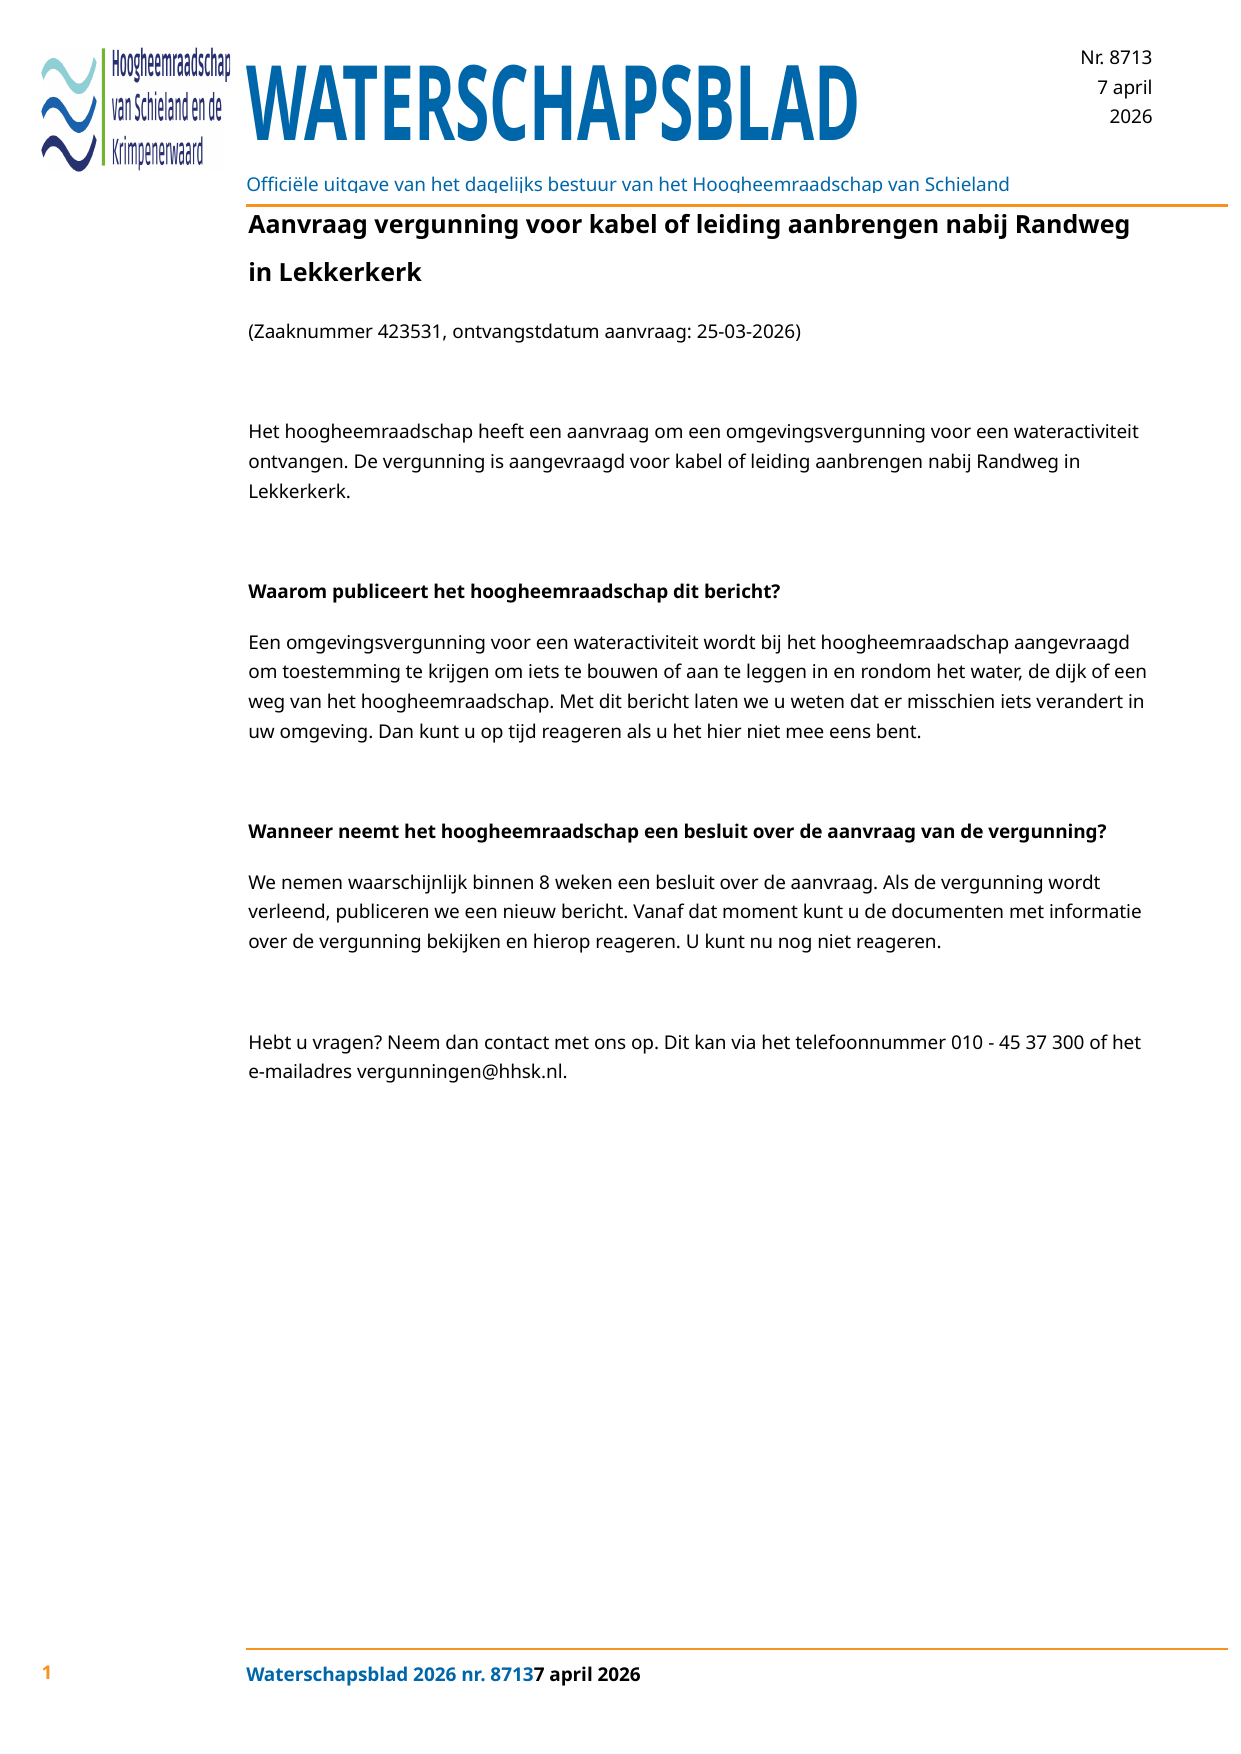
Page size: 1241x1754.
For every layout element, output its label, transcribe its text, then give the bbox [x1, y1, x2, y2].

text We nemen waarschijnlijk binnen 8 weken een besluit over de aanvraag. Als de vergunning wordt verleend, publiceren we een nieuw bericht. Vanaf dat moment kunt u de documenten met informatie over de vergunning bekijken en hierop reageren. U kunt nu nog niet reageren. [248, 869, 1152, 954]
text Het hoogheemraadschap heeft een aanvraag om een omgevingsvergunning voor een wateractiviteit ontvangen. De vergunning is aangevraagd voor kabel of leiding aanbrengen nabij Randweg in Lekkerkerk. [248, 419, 1152, 504]
text Aanvraag vergunning voor kabel of leiding aanbrengen nabij Randweg in Lekkerkerk [248, 207, 1152, 288]
text Wanneer neemt het hoogheemraadschap een besluit over de aanvraag van de vergunning? [248, 819, 1152, 844]
text Waarom publiceert het hoogheemraadschap dit bericht? [248, 579, 1152, 604]
text Een omgevingsvergunning voor een wateractiviteit wordt bij het hoogheemraadschap aangevraagd om toestemming te krijgen om iets te bouwen of aan te leggen in en rondom het water, de dijk of een weg van het hoogheemraadschap. Met dit bericht laten we u weten dat er misschien iets verandert in uw omgeving. Dan kunt u op tijd reageren als u het hier niet mee eens bent. [248, 629, 1152, 744]
text (Zaaknummer 423531, ontvangstdatum aanvraag: 25-03-2026) [248, 318, 1152, 344]
picture [41, 47, 231, 172]
text Hebt u vragen? Neem dan contact met ons op. Dit kan via het telefoonnummer 010 - 45 37 300 of het e-mailadres vergunningen@hhsk.nl. [248, 1029, 1152, 1084]
